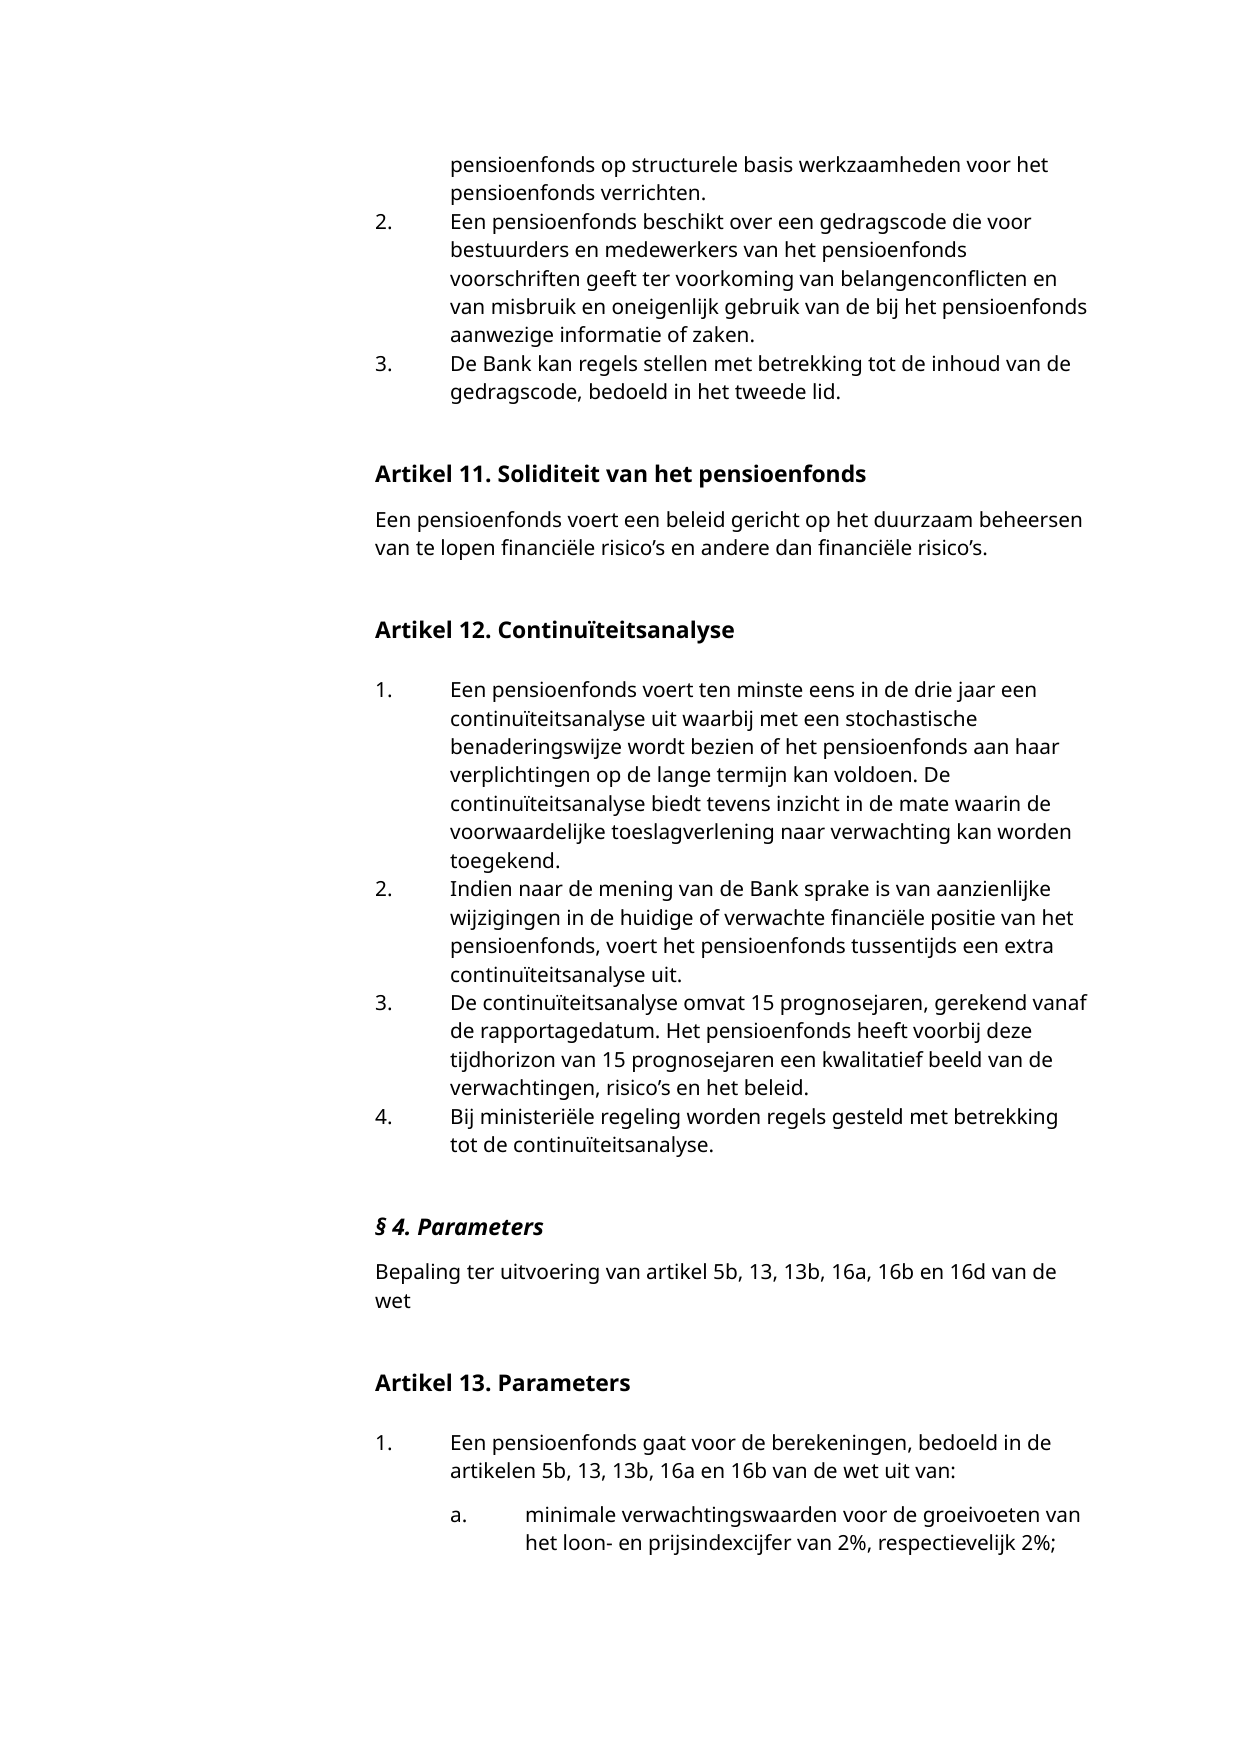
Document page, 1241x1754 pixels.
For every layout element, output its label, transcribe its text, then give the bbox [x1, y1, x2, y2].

list Indien naar de mening van de Bank sprake is van aanzienlijke wijzigingen in de huidige of verwachte financiële positie van het pensioenfonds, voert het pensioenfonds tussentijds een extra continuïteitsanalyse uit. [375, 874, 1090, 988]
subtitle Bepaling ter uitvoering van artikel 5b, 13, 13b, 16a, 16b en 16d van de wet [375, 1257, 1090, 1314]
text Een pensioenfonds voert een beleid gericht op het duurzaam beheersen van te lopen financiële risico’s en andere dan financiële risico’s. [375, 505, 1090, 562]
list De continuïteitsanalyse omvat 15 prognosejaren, gerekend vanaf de rapportagedatum. Het pensioenfonds heeft voorbij deze tijdhorizon van 15 prognosejaren een kwalitatief beeld van de verwachtingen, risico’s en het beleid. [375, 988, 1090, 1102]
list pensioenfonds op structurele basis werkzaamheden voor het pensioenfonds verrichten. [375, 150, 1090, 207]
subtitle Artikel 11. Soliditeit van het pensioenfonds [375, 458, 1090, 490]
subtitle Artikel 12. Continuïteitsanalyse [375, 614, 1090, 645]
subtitle Artikel 13. Parameters [375, 1367, 1090, 1398]
list Een pensioenfonds beschikt over een gedragscode die voor bestuurders en medewerkers van het pensioenfonds voorschriften geeft ter voorkoming van belangenconflicten en van misbruik en oneigenlijk gebruik van de bij het pensioenfonds aanwezige informatie of zaken. [375, 207, 1090, 349]
list De Bank kan regels stellen met betrekking tot de inhoud van de gedragscode, bedoeld in het tweede lid. [375, 349, 1090, 406]
subtitle § 4. Parameters [375, 1211, 1090, 1242]
list Bij ministeriële regeling worden regels gesteld met betrekking tot de continuïteitsanalyse. [375, 1102, 1090, 1159]
list Een pensioenfonds gaat voor de berekeningen, bedoeld in de artikelen 5b, 13, 13b, 16a en 16b van de wet uit van: [375, 1428, 1090, 1485]
list minimale verwachtingswaarden voor de groeivoeten van het loon- en prijsindexcijfer van 2%, respectievelijk 2%; [450, 1500, 1090, 1557]
list Een pensioenfonds voert ten minste eens in de drie jaar een continuïteitsanalyse uit waarbij met een stochastische benaderingswijze wordt bezien of het pensioenfonds aan haar verplichtingen op de lange termijn kan voldoen. De continuïteitsanalyse biedt tevens inzicht in de mate waarin de voorwaardelijke toeslagverlening naar verwachting kan worden toegekend. [375, 675, 1090, 874]
